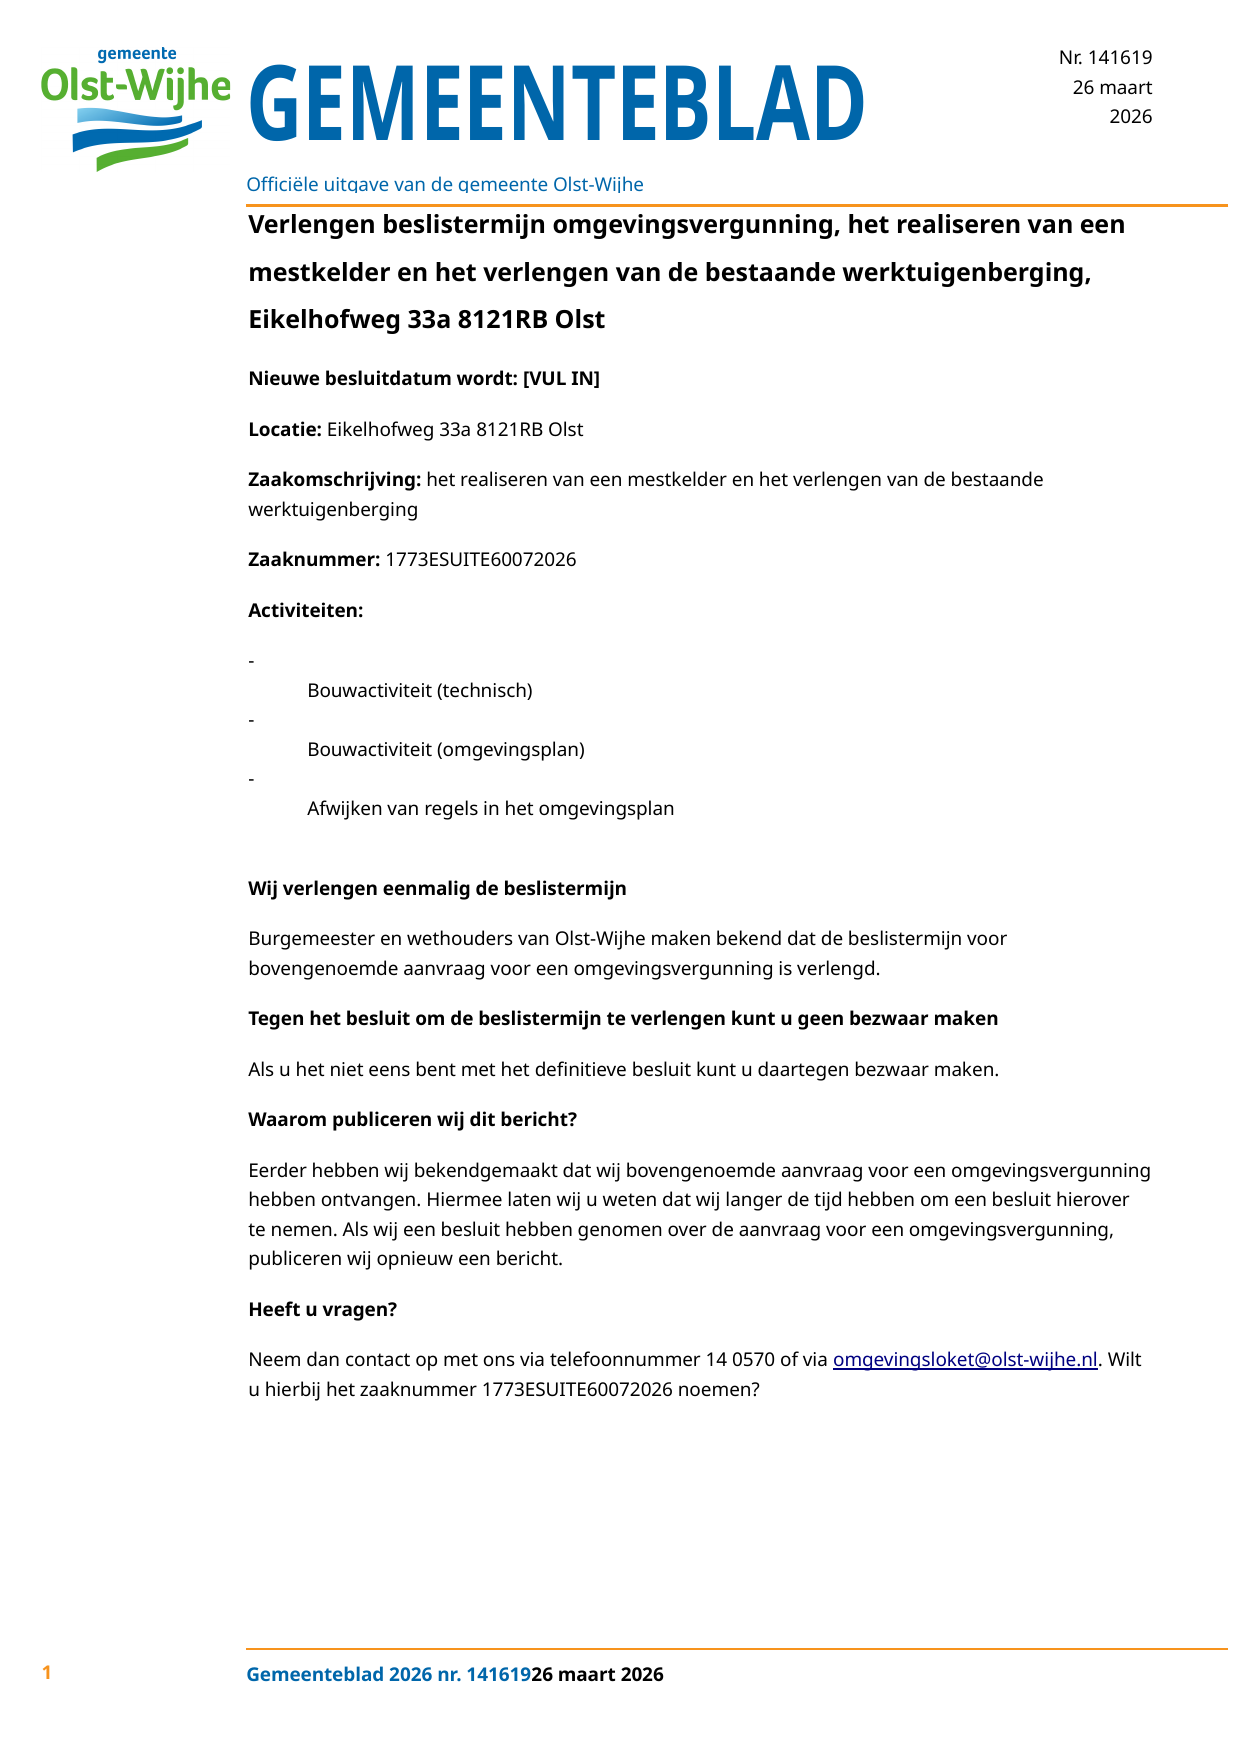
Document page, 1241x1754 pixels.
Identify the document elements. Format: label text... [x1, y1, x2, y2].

text Als u het niet eens bent met het definitieve besluit kunt u daartegen bezwaar maken. [248, 1056, 1152, 1082]
text Activiteiten: [248, 597, 1152, 622]
text Wij verlengen eenmalig de beslistermijn [248, 875, 1152, 901]
text Heeft u vragen? [248, 1296, 1152, 1322]
text Zaakomschrijving: het realiseren van een mestkelder en het verlengen van de bestaande werktuigenberging [248, 466, 1152, 522]
text Neem dan contact op met ons via telefoonnummer 14 0570 of via omgevingsloket@olst-wijhe.nl. Wilt u hierbij het zaaknummer 1773ESUITE60072026 noemen? [248, 1346, 1152, 1402]
list Bouwactiviteit (omgevingsplan) [248, 736, 1152, 762]
picture [41, 47, 231, 172]
text Eerder hebben wij bekendgemaakt dat wij bovengenoemde aanvraag voor een omgevingsvergunning hebben ontvangen. Hiermee laten wij u weten dat wij langer de tijd hebben om een besluit hierover te nemen. Als wij een besluit hebben genomen over de aanvraag voor een omgevingsvergunning, publiceren wij opnieuw een bericht. [248, 1157, 1152, 1271]
text Nieuwe besluitdatum wordt: [VUL IN] [248, 366, 1152, 391]
text Verlengen beslistermijn omgevingsvergunning, het realiseren van een mestkelder en het verlengen van de bestaande werktuigenberging, Eikelhofweg 33a 8121RB Olst [248, 207, 1152, 336]
text Zaaknummer: 1773ESUITE60072026 [248, 546, 1152, 572]
text Locatie: Eikelhofweg 33a 8121RB Olst [248, 416, 1152, 442]
text Burgemeester en wethouders van Olst-Wijhe maken bekend dat de beslistermijn voor bovengenoemde aanvraag voor een omgevingsvergunning is verlengd. [248, 926, 1152, 981]
text Waarom publiceren wij dit bericht? [248, 1106, 1152, 1132]
text Tegen het besluit om de beslistermijn te verlengen kunt u geen bezwaar maken [248, 1006, 1152, 1031]
list Afwijken van regels in het omgevingsplan [248, 795, 1152, 821]
list Bouwactiviteit (technisch) [248, 677, 1152, 702]
